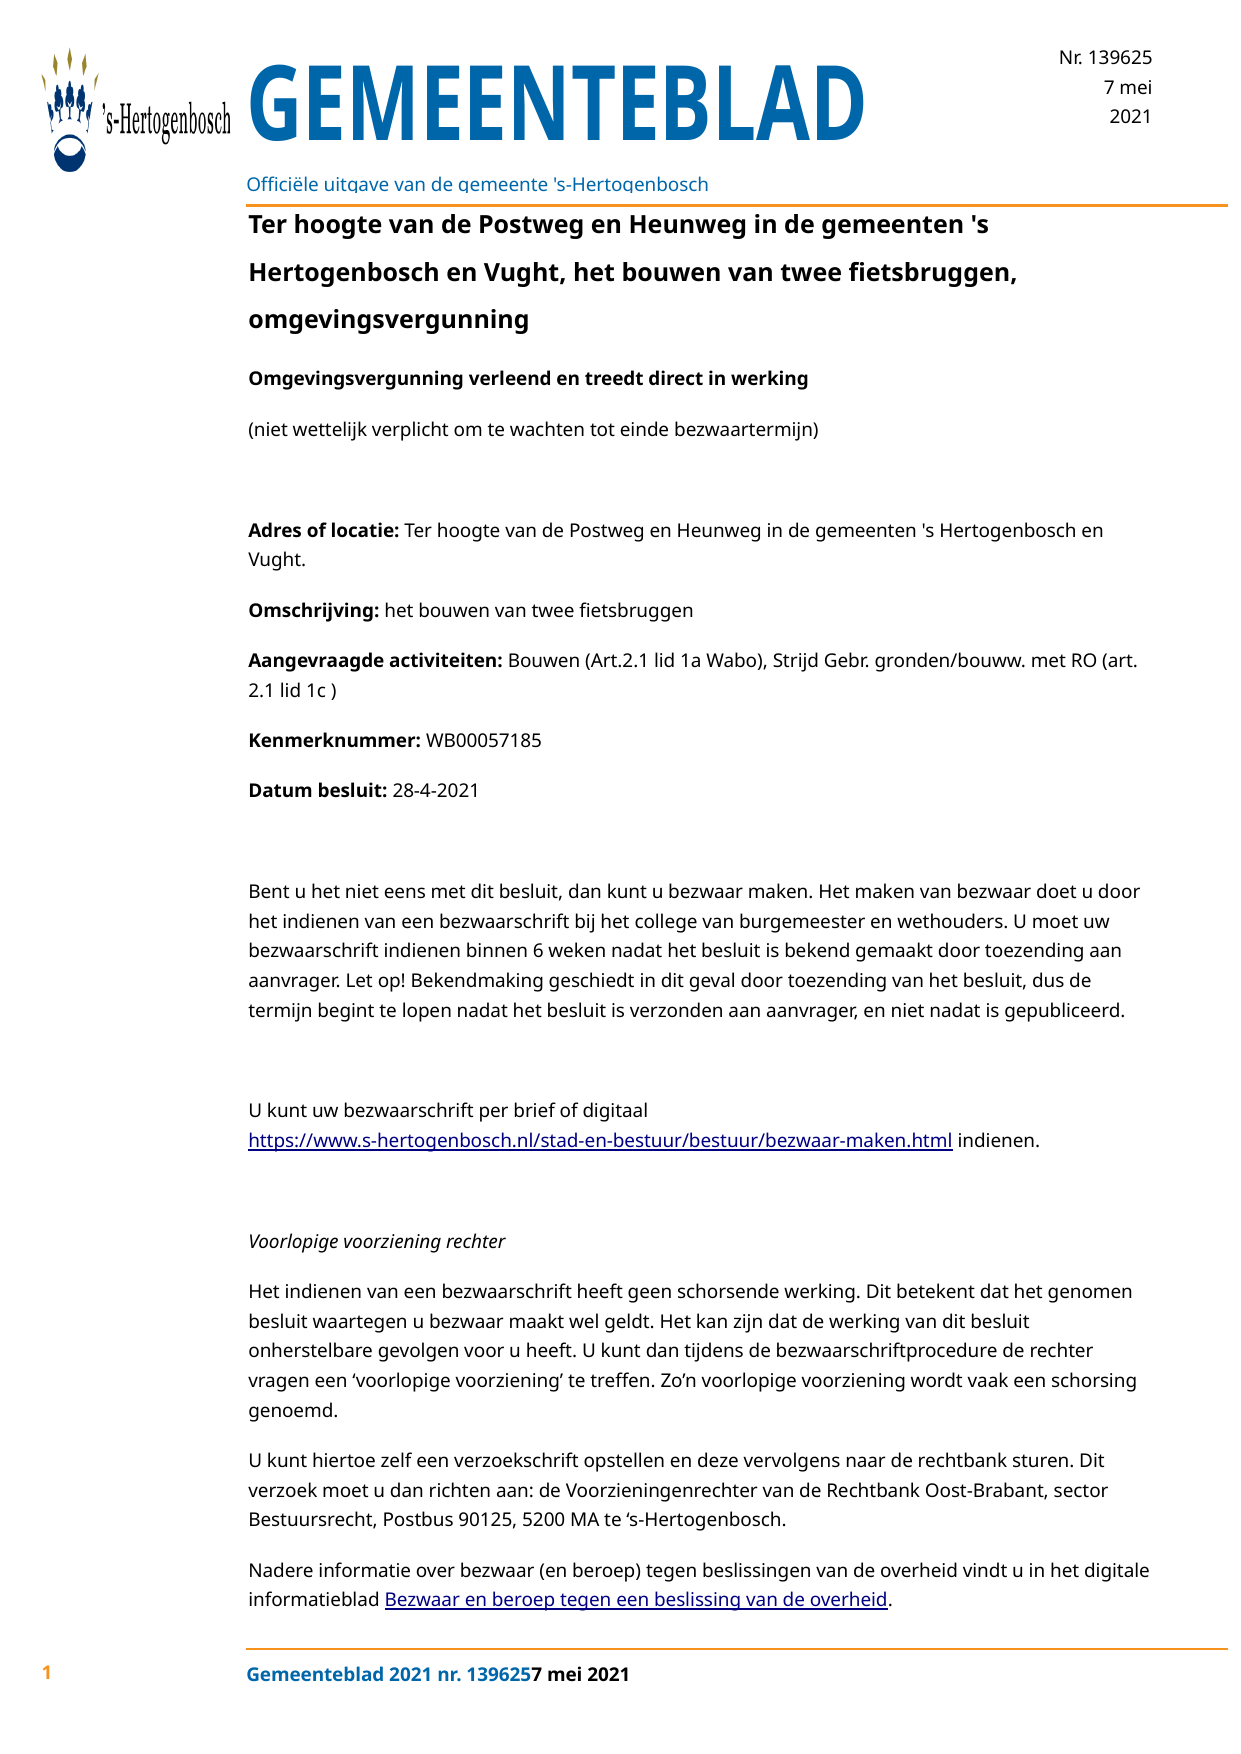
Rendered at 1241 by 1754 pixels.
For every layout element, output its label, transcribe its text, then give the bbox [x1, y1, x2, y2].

text Datum besluit: 28-4-2021 [248, 778, 1152, 803]
text Bent u het niet eens met dit besluit, dan kunt u bezwaar maken. Het maken van bezwaar doet u door het indienen van een bezwaarschrift bij het college van burgemeester en wethouders. U moet uw bezwaarschrift indienen binnen 6 weken nadat het besluit is bekend gemaakt door toezending aan aanvrager. Let op! Bekendmaking geschiedt in dit geval door toezending van het besluit, dus de termijn begint te lopen nadat het besluit is verzonden aan aanvrager, en niet nadat is gepubliceerd. [248, 878, 1152, 1022]
text Omschrijving: het bouwen van twee fietsbruggen [248, 597, 1152, 622]
text Omgevingsvergunning verleend en treedt direct in werking [248, 366, 1152, 391]
text Adres of locatie: Ter hoogte van de Postweg en Heunweg in de gemeenten 's Hertogenbosch en Vught. [248, 517, 1152, 572]
text U kunt hiertoe zelf een verzoekschrift opstellen en deze vervolgens naar de rechtbank sturen. Dit verzoek moet u dan richten aan: de Voorzieningenrechter van de Rechtbank Oost-Brabant, sector Bestuursrecht, Postbus 90125, 5200 MA te ‘s-Hertogenbosch. [248, 1447, 1152, 1532]
text Kenmerknummer: WB00057185 [248, 727, 1152, 753]
text Ter hoogte van de Postweg en Heunweg in de gemeenten 's Hertogenbosch en Vught, het bouwen van twee fietsbruggen, omgevingsvergunning [248, 207, 1152, 336]
text Voorlopige voorziening rechter [248, 1228, 1152, 1254]
picture [41, 47, 231, 172]
text U kunt uw bezwaarschrift per brief of digitaal https://www.s-hertogenbosch.nl/stad-en-bestuur/bestuur/bezwaar-maken.html indienen. [248, 1098, 1152, 1153]
text Aangevraagde activiteiten: Bouwen (Art.2.1 lid 1a Wabo), Strijd Gebr. gronden/bouww. met RO (art. 2.1 lid 1c ) [248, 647, 1152, 702]
text Het indienen van een bezwaarschrift heeft geen schorsende werking. Dit betekent dat het genomen besluit waartegen u bezwaar maakt wel geldt. Het kan zijn dat de werking van dit besluit onherstelbare gevolgen voor u heeft. U kunt dan tijdens de bezwaarschriftprocedure de rechter vragen een ‘voorlopige voorziening’ te treffen. Zo’n voorlopige voorziening wordt vaak een schorsing genoemd. [248, 1278, 1152, 1422]
text (niet wettelijk verplicht om te wachten tot einde bezwaartermijn) [248, 416, 1152, 442]
text Nadere informatie over bezwaar (en beroep) tegen beslissingen van de overheid vindt u in het digitale informatieblad Bezwaar en beroep tegen een beslissing van de overheid. [248, 1557, 1152, 1612]
